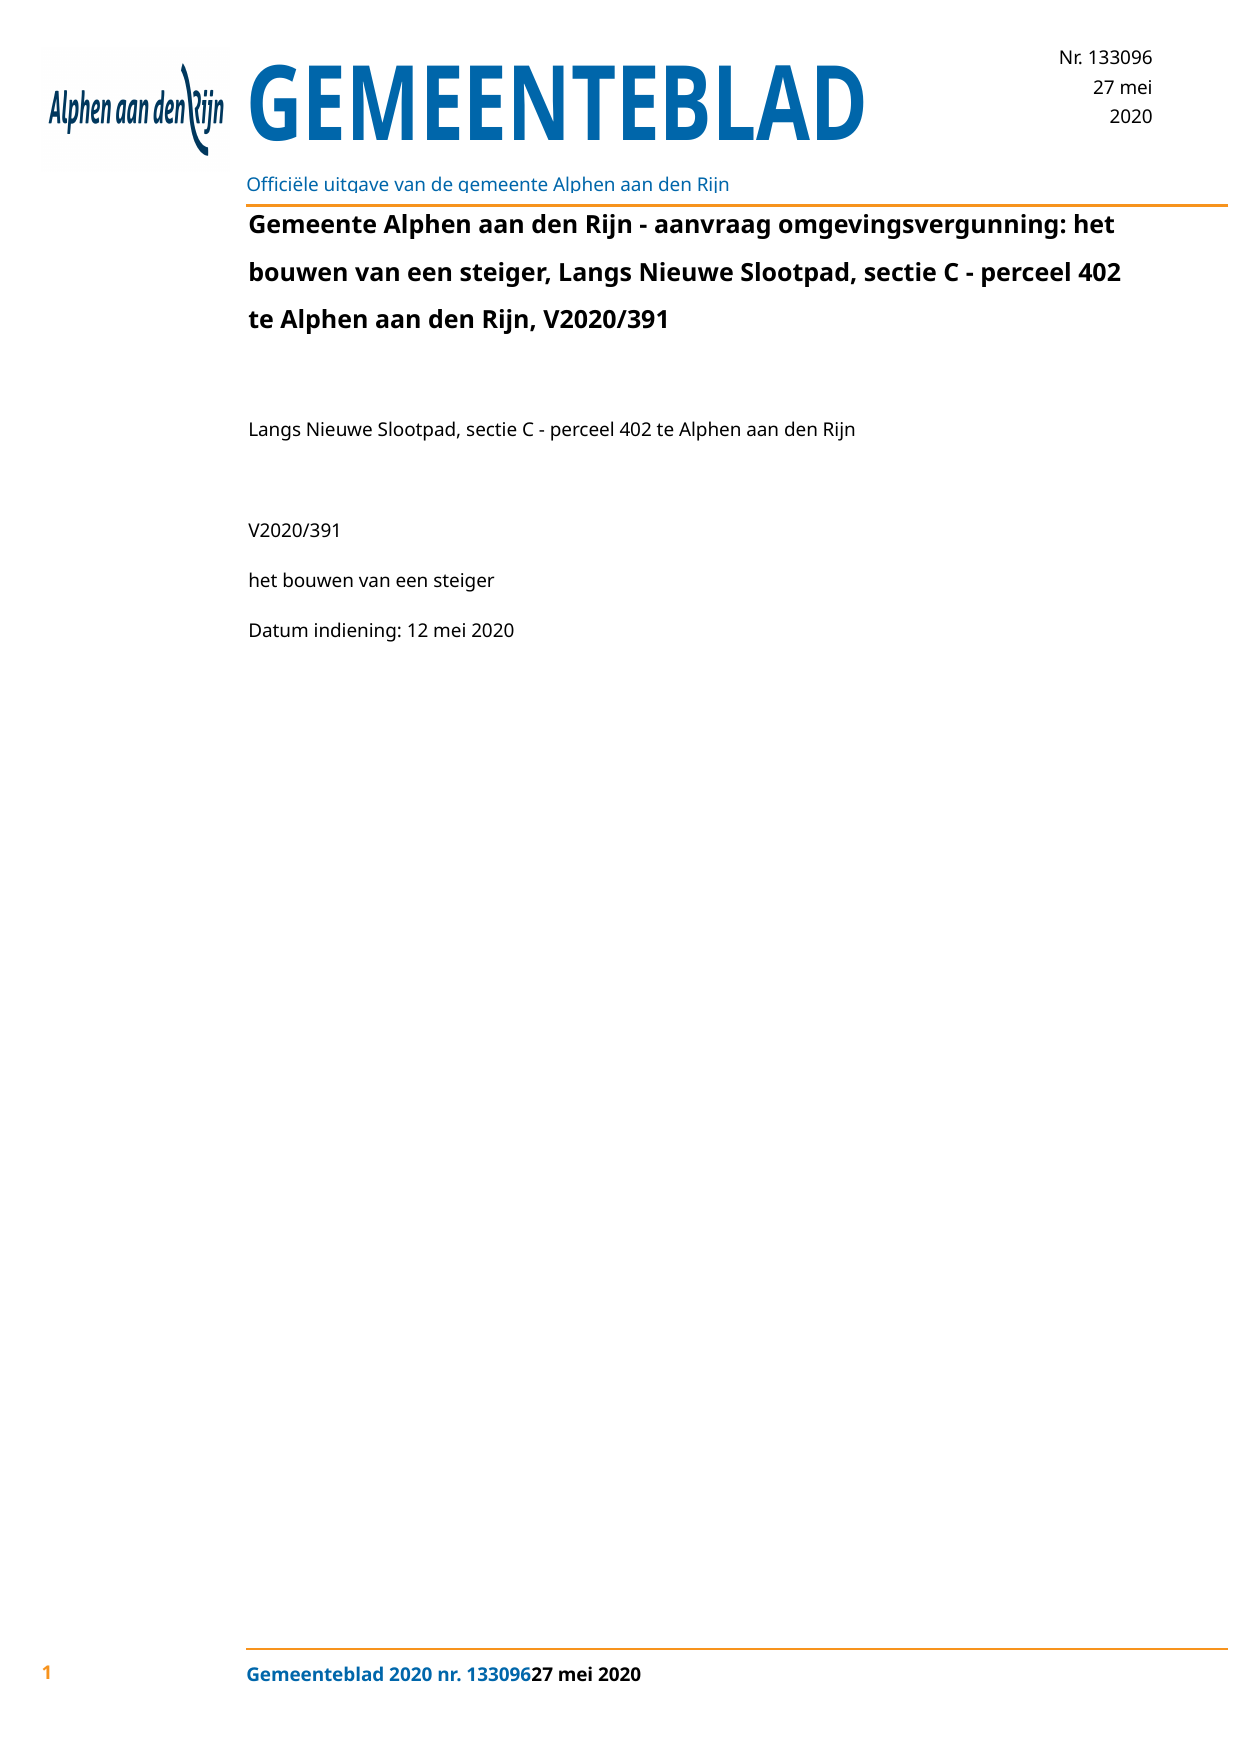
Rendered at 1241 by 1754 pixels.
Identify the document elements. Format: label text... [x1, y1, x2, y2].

text V2020/391 [248, 517, 1152, 542]
picture [41, 47, 231, 172]
text het bouwen van een steiger [248, 567, 1152, 593]
text Datum indiening: 12 mei 2020 [248, 618, 1152, 643]
text Gemeente Alphen aan den Rijn - aanvraag omgevingsvergunning: het bouwen van een steiger, Langs Nieuwe Slootpad, sectie C - perceel 402 te Alphen aan den Rijn, V2020/391 [248, 207, 1152, 336]
text Langs Nieuwe Slootpad, sectie C - perceel 402 te Alphen aan den Rijn [248, 416, 1152, 442]
